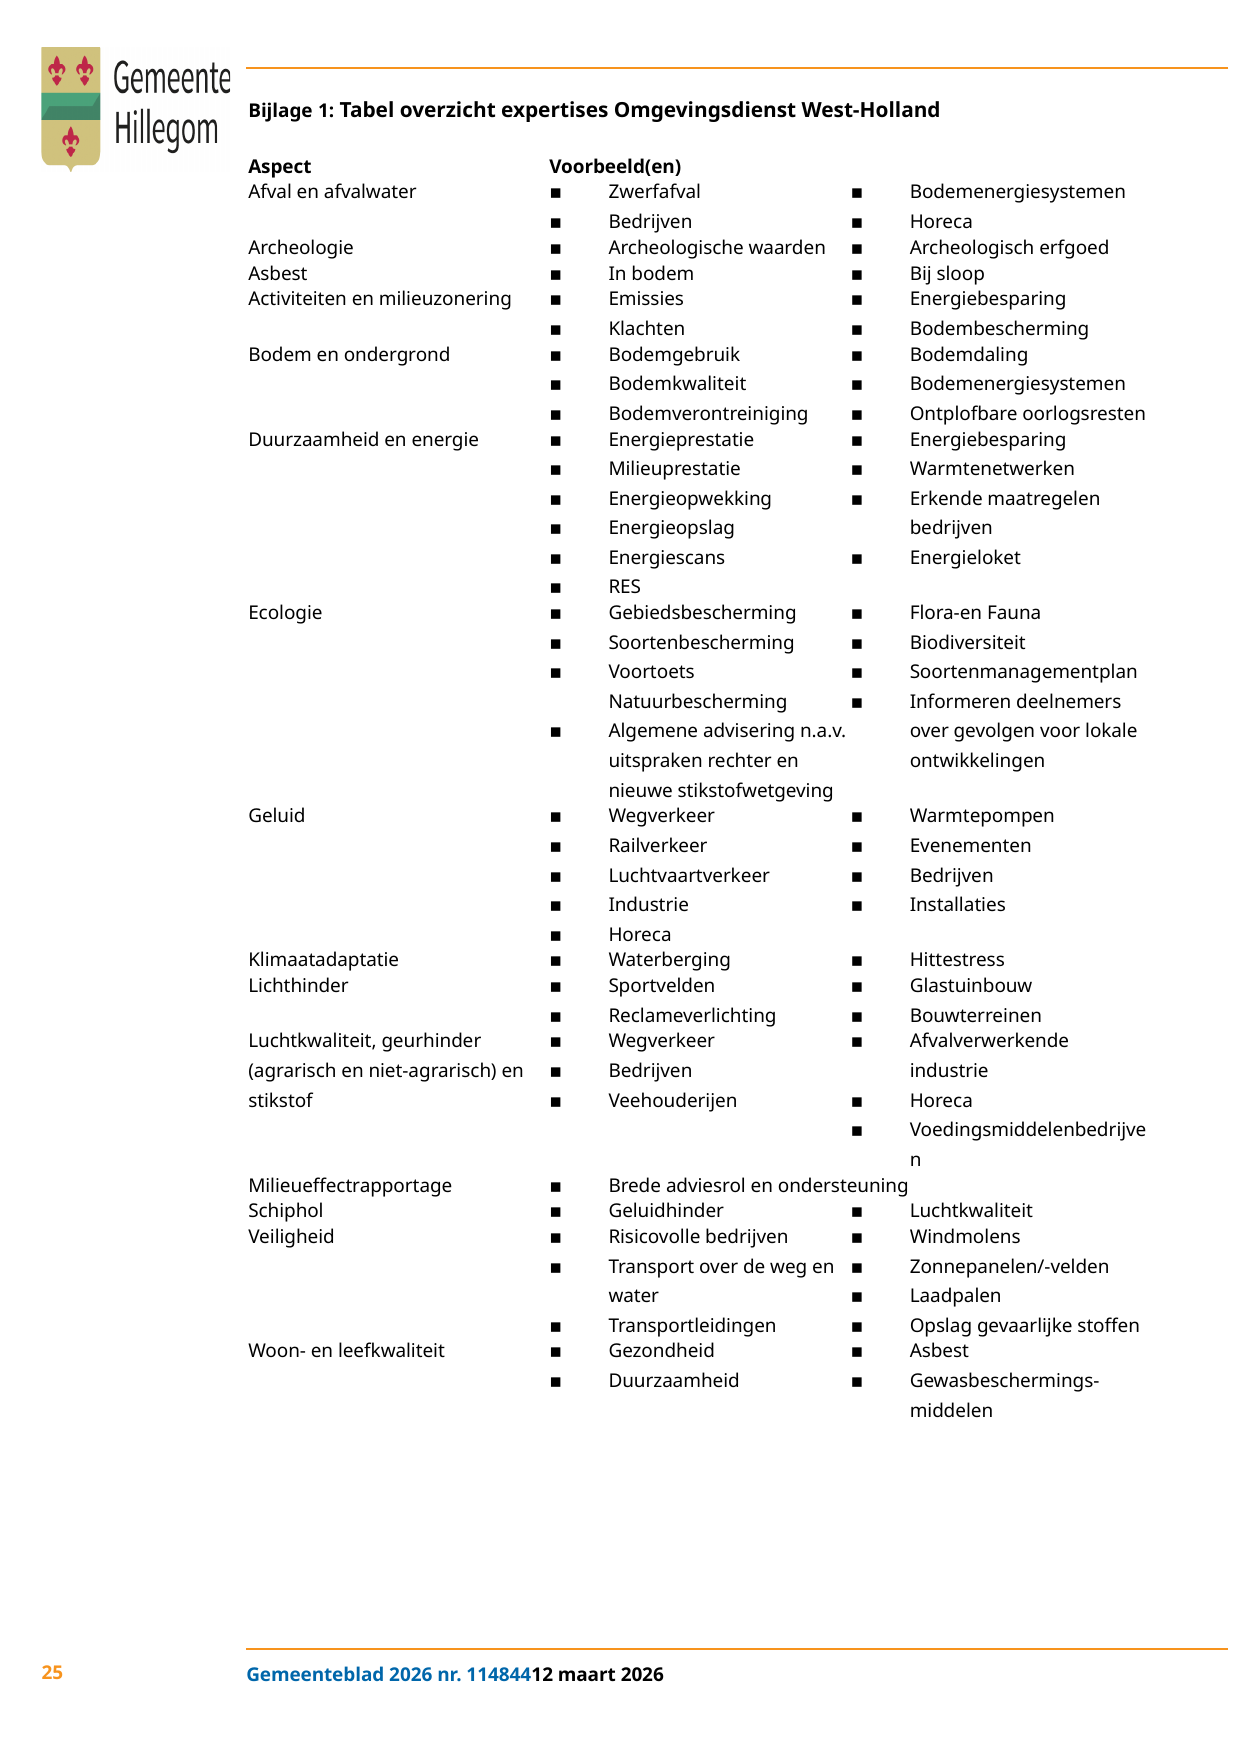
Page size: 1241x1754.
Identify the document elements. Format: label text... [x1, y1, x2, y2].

table_cell In bodem [549, 260, 850, 286]
table_cell Zwerfafval Bedrijven [549, 179, 850, 234]
table_cell Energiebesparing Bodembescherming [850, 286, 1152, 341]
table_cell Warmtepompen Evenementen Bedrijven Installaties [850, 803, 1152, 947]
table_cell Windmolens Zonnepanelen/-velden Laadpalen Opslag gevaarlijke stoffen [850, 1223, 1152, 1338]
table_cell Bodemgebruik Bodemkwaliteit Bodemverontreiniging [549, 341, 850, 426]
table_cell Geluid [248, 803, 549, 947]
table_cell Afvalverwerkende industrie Horeca Voedingsmiddelenbedrijven [850, 1028, 1152, 1172]
table_cell Asbest [248, 260, 549, 286]
table_cell Veiligheid [248, 1223, 549, 1338]
table_cell Ecologie [248, 599, 549, 803]
table_header Voorbeeld(en) [549, 153, 1152, 179]
table_header Aspect [248, 153, 549, 179]
table_cell Archeologisch erfgoed [850, 234, 1152, 260]
table_cell Flora-en Fauna Biodiversiteit Soortenmanagementplan Informeren deelnemers over gevolgen voor lokale ontwikkelingen [850, 599, 1152, 803]
table_cell Gebiedsbescherming Soortenbescherming Voortoets Natuurbescherming Algemene advisering n.a.v. uitspraken rechter en nieuwe stikstofwetgeving [549, 599, 850, 803]
table_cell Energieprestatie Milieuprestatie Energieopwekking Energieopslag Energiescans RES [549, 426, 850, 599]
table_cell Brede adviesrol en ondersteuning [549, 1172, 1152, 1197]
table_cell Emissies Klachten [549, 286, 850, 341]
table_cell Sportvelden Reclameverlichting [549, 973, 850, 1028]
table_cell Gezondheid Duurzaamheid [549, 1338, 850, 1423]
table_cell Lichthinder [248, 973, 549, 1028]
table_cell Hittestress [850, 947, 1152, 972]
table_cell Waterberging [549, 947, 850, 972]
table_cell Klimaatadaptatie [248, 947, 549, 972]
table_cell Activiteiten en milieuzonering [248, 286, 549, 341]
text Bijlage 1: Tabel overzicht expertises Omgevingsdienst West-Holland [248, 95, 1152, 123]
table_cell Duurzaamheid en energie [248, 426, 549, 599]
table_cell Wegverkeer Railverkeer Luchtvaartverkeer Industrie Horeca [549, 803, 850, 947]
table_cell Schiphol [248, 1198, 549, 1223]
table_cell Energiebesparing Warmtenetwerken Erkende maatregelen bedrijven Energieloket [850, 426, 1152, 599]
picture [41, 47, 231, 172]
table_cell Geluidhinder [549, 1198, 850, 1223]
table_cell Archeologische waarden [549, 234, 850, 260]
table_cell Bodem en ondergrond [248, 341, 549, 426]
table_cell Glastuinbouw Bouwterreinen [850, 973, 1152, 1028]
table_cell Luchtkwaliteit [850, 1198, 1152, 1223]
table_cell Woon- en leefkwaliteit [248, 1338, 549, 1423]
table_cell Bodemenergiesystemen Horeca [850, 179, 1152, 234]
table_cell Bodemdaling Bodemenergiesystemen Ontplofbare oorlogsresten [850, 341, 1152, 426]
table_cell Luchtkwaliteit, geurhinder (agrarisch en niet-agrarisch) en stikstof [248, 1028, 549, 1172]
table_cell Wegverkeer Bedrijven Veehouderijen [549, 1028, 850, 1172]
table_cell Milieueffectrapportage [248, 1172, 549, 1197]
table_cell Bij sloop [850, 260, 1152, 286]
table_cell Risicovolle bedrijven Transport over de weg en water Transportleidingen [549, 1223, 850, 1338]
table_cell Asbest Gewasbeschermings-middelen [850, 1338, 1152, 1423]
table_cell Archeologie [248, 234, 549, 260]
table_cell Afval en afvalwater [248, 179, 549, 234]
